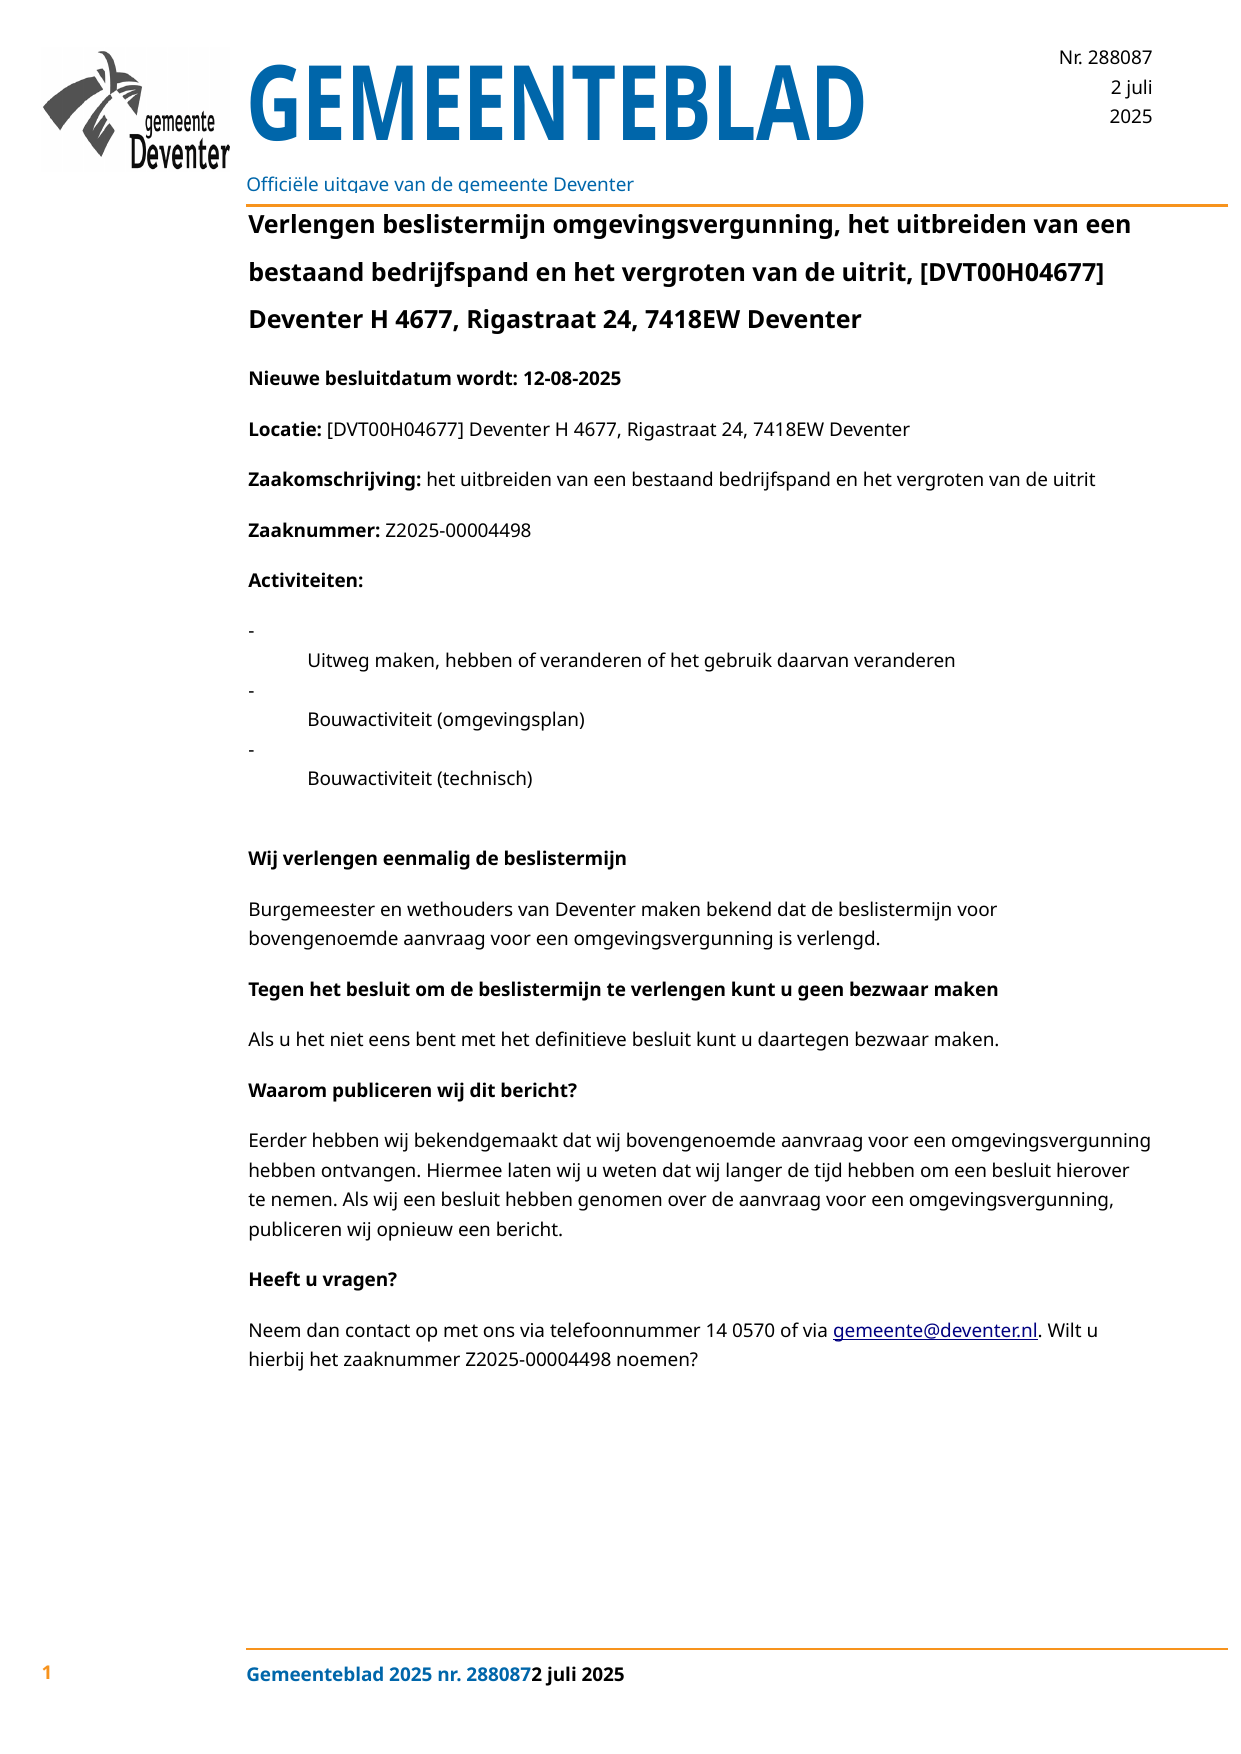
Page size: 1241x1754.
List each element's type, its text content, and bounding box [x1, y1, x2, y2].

text Neem dan contact op met ons via telefoonnummer 14 0570 of via gemeente@deventer.nl. Wilt u hierbij het zaaknummer Z2025-00004498 noemen? [248, 1317, 1152, 1372]
list Bouwactiviteit (technisch) [248, 766, 1152, 791]
list Uitweg maken, hebben of veranderen of het gebruik daarvan veranderen [248, 647, 1152, 673]
text Locatie: [DVT00H04677] Deventer H 4677, Rigastraat 24, 7418EW Deventer [248, 416, 1152, 442]
text Heeft u vragen? [248, 1266, 1152, 1292]
text Tegen het besluit om de beslistermijn te verlengen kunt u geen bezwaar maken [248, 976, 1152, 1002]
text Waarom publiceren wij dit bericht? [248, 1077, 1152, 1102]
text Zaakomschrijving: het uitbreiden van een bestaand bedrijfspand en het vergroten van de uitrit [248, 466, 1152, 492]
text Wij verlengen eenmalig de beslistermijn [248, 846, 1152, 871]
text Verlengen beslistermijn omgevingsvergunning, het uitbreiden van een bestaand bedrijfspand en het vergroten van de uitrit, [DVT00H04677] Deventer H 4677, Rigastraat 24, 7418EW Deventer [248, 207, 1152, 336]
text Zaaknummer: Z2025-00004498 [248, 517, 1152, 542]
text Eerder hebben wij bekendgemaakt dat wij bovengenoemde aanvraag voor een omgevingsvergunning hebben ontvangen. Hiermee laten wij u weten dat wij langer de tijd hebben om een besluit hierover te nemen. Als wij een besluit hebben genomen over de aanvraag voor een omgevingsvergunning, publiceren wij opnieuw een bericht. [248, 1127, 1152, 1242]
list Bouwactiviteit (omgevingsplan) [248, 706, 1152, 732]
text Als u het niet eens bent met het definitieve besluit kunt u daartegen bezwaar maken. [248, 1026, 1152, 1052]
text Burgemeester en wethouders van Deventer maken bekend dat de beslistermijn voor bovengenoemde aanvraag voor een omgevingsvergunning is verlengd. [248, 896, 1152, 951]
text Activiteiten: [248, 567, 1152, 593]
picture [41, 47, 231, 172]
text Nieuwe besluitdatum wordt: 12-08-2025 [248, 366, 1152, 391]
